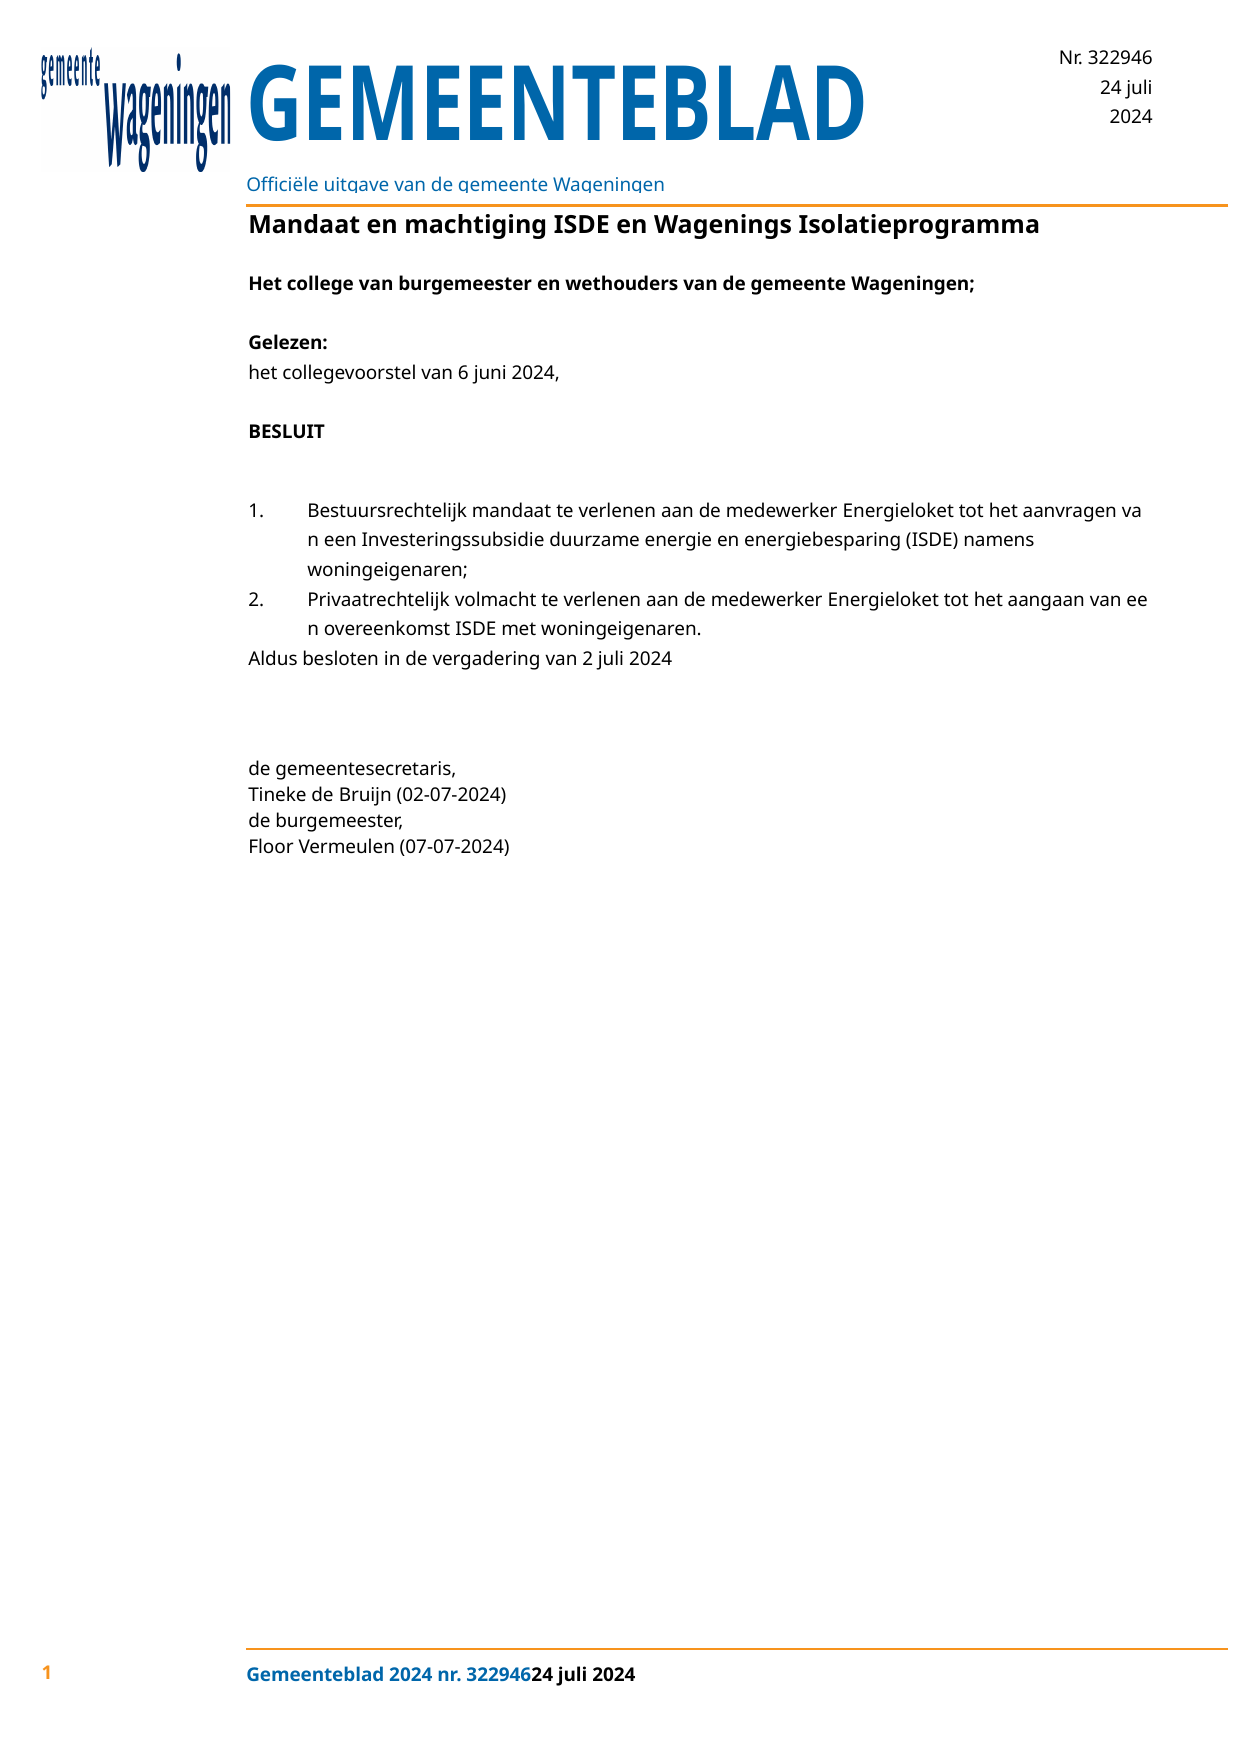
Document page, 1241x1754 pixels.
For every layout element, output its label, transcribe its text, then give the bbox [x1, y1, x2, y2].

text Mandaat en machtiging ISDE en Wagenings Isolatieprogramma [248, 207, 1152, 241]
text de gemeentesecretaris, [248, 756, 1152, 781]
text het collegevoorstel van 6 juni 2024, [248, 359, 1152, 385]
text Floor Vermeulen (07-07-2024) [248, 833, 1152, 858]
text Aldus besloten in de vergadering van 2 juli 2024 [248, 645, 1152, 671]
picture [41, 47, 231, 172]
list Bestuursrechtelijk mandaat te verlenen aan de medewerker Energieloket tot het aanvragen van een Investeringssubsidie duurzame energie en energiebesparing (ISDE) namens woningeigenaren; [248, 497, 1152, 582]
text BESLUIT [248, 418, 1152, 444]
text Het college van burgemeester en wethouders van de gemeente Wageningen; [248, 270, 1152, 296]
text Tineke de Bruijn (02-07-2024) [248, 781, 1152, 807]
list Privaatrechtelijk volmacht te verlenen aan de medewerker Energieloket tot het aangaan van een overeenkomst ISDE met woningeigenaren. [248, 586, 1152, 641]
text Gelezen: [248, 329, 1152, 355]
text de burgemeester, [248, 807, 1152, 833]
